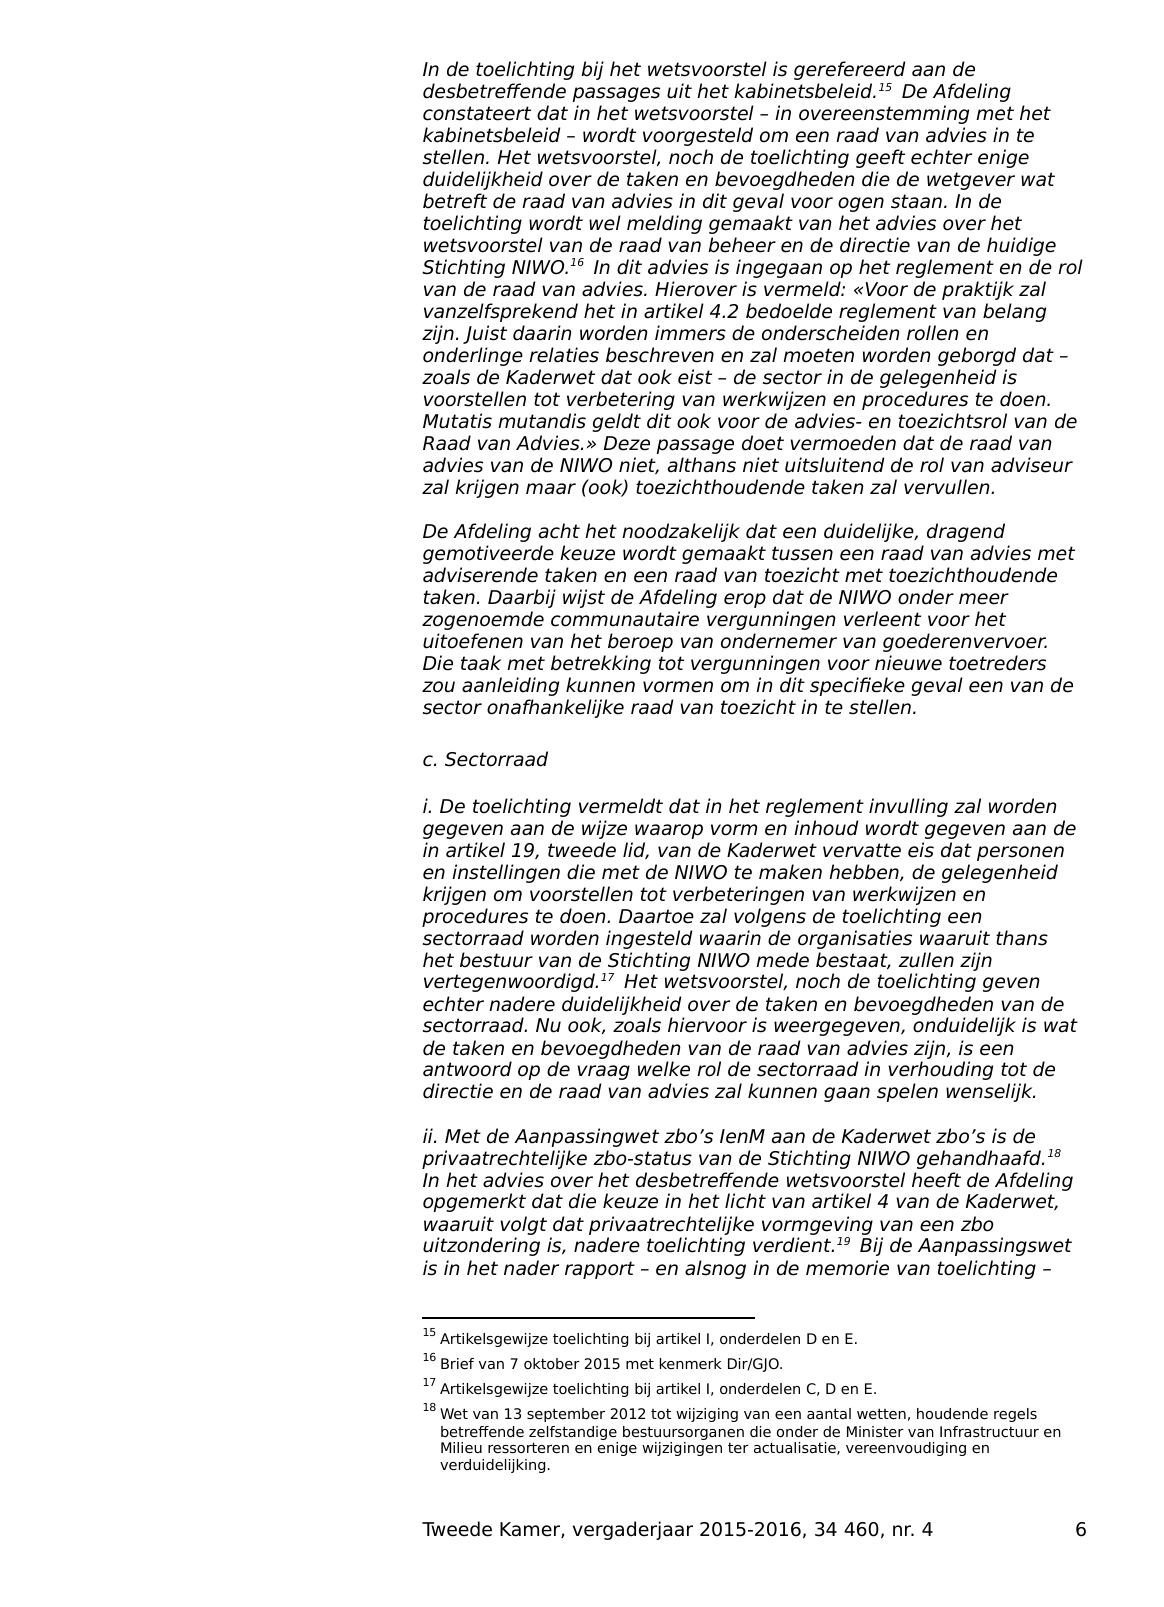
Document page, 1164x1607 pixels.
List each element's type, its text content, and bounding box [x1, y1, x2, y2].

text Artikelsgewijze toelichting bij artikel I, onderdelen D en E. [422, 1327, 1087, 1349]
subtitle c. Sectorraad [422, 749, 1087, 771]
text Wet van 13 september 2012 tot wijziging van een aantal wetten, houdende regels betreffende zelfstandige bestuursorganen die onder de Minister van Infrastructuur en Milieu ressorteren en enige wijzigingen ter actualisatie, vereenvoudiging en verduidelijking. [422, 1402, 1087, 1474]
text Artikelsgewijze toelichting bij artikel I, onderdelen C, D en E. [422, 1377, 1087, 1399]
text In de toelichting bij het wetsvoorstel is gerefereerd aan de desbetreffende passages uit het kabinetsbeleid. De Afdeling constateert dat in het wetsvoorstel – in overeenstemming met het kabinetsbeleid – wordt voorgesteld om een raad van advies in te stellen. Het wetsvoorstel, noch de toelichting geeft echter enige duidelijkheid over de taken en bevoegdheden die de wetgever wat betreft de raad van advies in dit geval voor ogen staan. In de toelichting wordt wel melding gemaakt van het advies over het wetsvoorstel van de raad van beheer en de directie van de huidige Stichting NIWO. In dit advies is ingegaan op het reglement en de rol van de raad van advies. Hierover is vermeld: «Voor de praktijk zal vanzelfsprekend het in artikel 4.2 bedoelde reglement van belang zijn. Juist daarin worden immers de onderscheiden rollen en onderlinge relaties beschreven en zal moeten worden geborgd dat – zoals de Kaderwet dat ook eist – de sector in de gelegenheid is voorstellen tot verbetering van werkwijzen en procedures te doen. Mutatis mutandis geldt dit ook voor de advies- en toezichtsrol van de Raad van Advies.» Deze passage doet vermoeden dat de raad van advies van de NIWO niet, althans niet uitsluitend de rol van adviseur zal krijgen maar (ook) toezichthoudende taken zal vervullen. [422, 59, 1087, 499]
text De Afdeling acht het noodzakelijk dat een duidelijke, dragend gemotiveerde keuze wordt gemaakt tussen een raad van advies met adviserende taken en een raad van toezicht met toezichthoudende taken. Daarbij wijst de Afdeling erop dat de NIWO onder meer zogenoemde communautaire vergunningen verleent voor het uitoefenen van het beroep van ondernemer van goederenvervoer. Die taak met betrekking tot vergunningen voor nieuwe toetreders zou aanleiding kunnen vormen om in dit specifieke geval een van de sector onafhankelijke raad van toezicht in te stellen. [422, 521, 1087, 719]
text i. De toelichting vermeldt dat in het reglement invulling zal worden gegeven aan de wijze waarop vorm en inhoud wordt gegeven aan de in artikel 19, tweede lid, van de Kaderwet vervatte eis dat personen en instellingen die met de NIWO te maken hebben, de gelegenheid krijgen om voorstellen tot verbeteringen van werkwijzen en procedures te doen. Daartoe zal volgens de toelichting een sectorraad worden ingesteld waarin de organisaties waaruit thans het bestuur van de Stichting NIWO mede bestaat, zullen zijn vertegenwoordigd. Het wetsvoorstel, noch de toelichting geven echter nadere duidelijkheid over de taken en bevoegdheden van de sectorraad. Nu ook, zoals hiervoor is weergegeven, onduidelijk is wat de taken en bevoegdheden van de raad van advies zijn, is een antwoord op de vraag welke rol de sectorraad in verhouding tot de directie en de raad van advies zal kunnen gaan spelen wenselijk. [422, 796, 1087, 1103]
text ii. Met de Aanpassingwet zbo’s IenM aan de Kaderwet zbo’s is de privaatrechtelijke zbo-status van de Stichting NIWO gehandhaafd. In het advies over het desbetreffende wetsvoorstel heeft de Afdeling opgemerkt dat die keuze in het licht van artikel 4 van de Kaderwet, waaruit volgt dat privaatrechtelijke vormgeving van een zbo uitzondering is, nadere toelichting verdient. Bij de Aanpassingswet is in het nader rapport – en alsnog in de memorie van toelichting – [422, 1126, 1087, 1279]
text Brief van 7 oktober 2015 met kenmerk Dir/GJO. [422, 1352, 1087, 1374]
